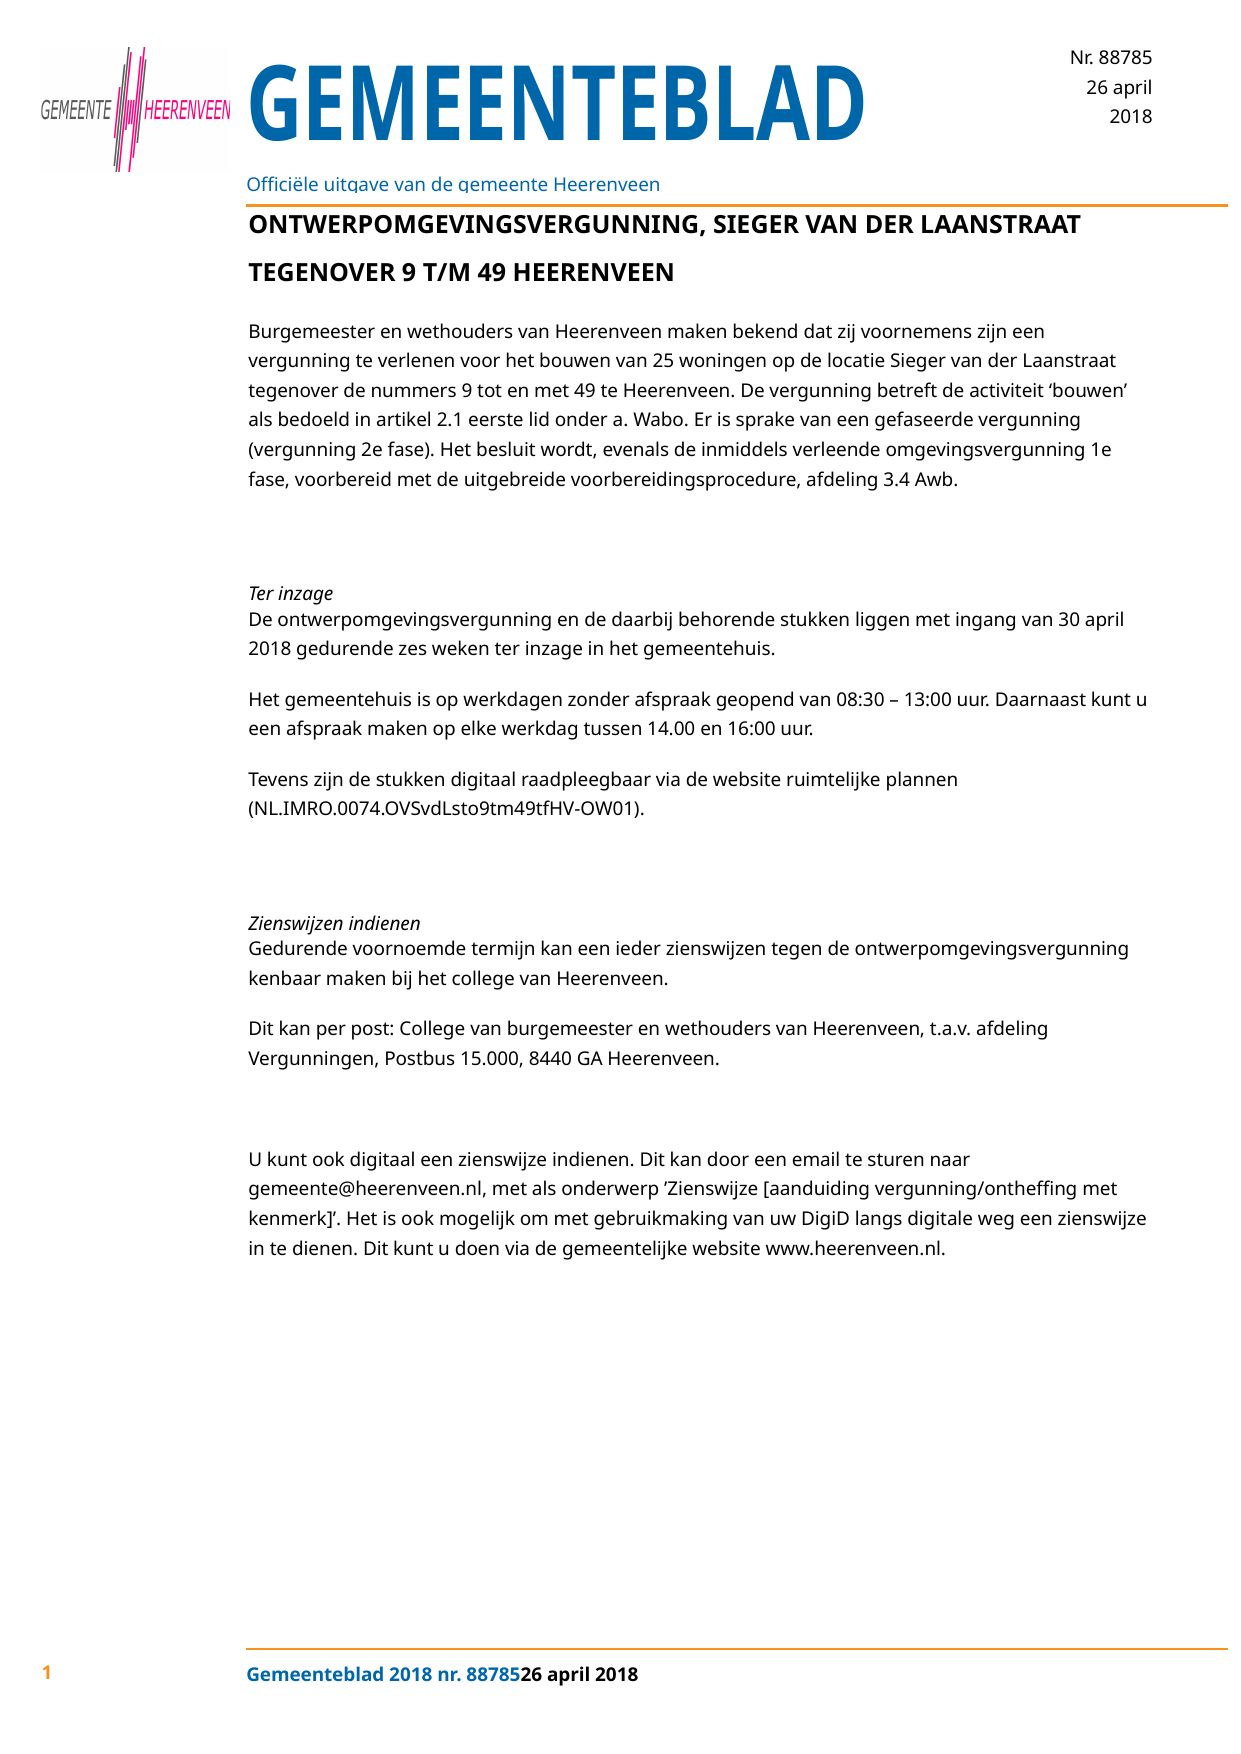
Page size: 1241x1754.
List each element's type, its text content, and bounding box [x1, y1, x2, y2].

text Gedurende voornoemde termijn kan een ieder zienswijzen tegen de ontwerpomgevingsvergunning kenbaar maken bij het college van Heerenveen. [248, 936, 1152, 991]
text U kunt ook digitaal een zienswijze indienen. Dit kan door een email te sturen naar gemeente@heerenveen.nl, met als onderwerp ’Zienswijze [aanduiding vergunning/ontheffing met kenmerk]’. Het is ook mogelijk om met gebruikmaking van uw DigiD langs digitale weg een zienswijze in te dienen. Dit kunt u doen via de gemeentelijke website www.heerenveen.nl. [248, 1146, 1152, 1261]
picture [41, 47, 231, 172]
text Zienswijzen indienen [248, 910, 1152, 936]
text Tevens zijn de stukken digitaal raadpleegbaar via de website ruimtelijke plannen (NL.IMRO.0074.OVSvdLsto9tm49tfHV-OW01). [248, 766, 1152, 821]
text Burgemeester en wethouders van Heerenveen maken bekend dat zij voornemens zijn een vergunning te verlenen voor het bouwen van 25 woningen op de locatie Sieger van der Laanstraat tegenover de nummers 9 tot en met 49 te Heerenveen. De vergunning betreft de activiteit ‘bouwen’ als bedoeld in artikel 2.1 eerste lid onder a. Wabo. Er is sprake van een gefaseerde vergunning (vergunning 2e fase). Het besluit wordt, evenals de inmiddels verleende omgevingsvergunning 1e fase, voorbereid met de uitgebreide voorbereidingsprocedure, afdeling 3.4 Awb. [248, 318, 1152, 492]
text Ter inzage [248, 580, 1152, 606]
text ONTWERPOMGEVINGSVERGUNNING, SIEGER VAN DER LAANSTRAAT TEGENOVER 9 T/M 49 HEERENVEEN [248, 207, 1152, 288]
text Dit kan per post: College van burgemeester en wethouders van Heerenveen, t.a.v. afdeling Vergunningen, Postbus 15.000, 8440 GA Heerenveen. [248, 1016, 1152, 1071]
text De ontwerpomgevingsvergunning en de daarbij behorende stukken liggen met ingang van 30 april 2018 gedurende zes weken ter inzage in het gemeentehuis. [248, 606, 1152, 661]
text Het gemeentehuis is op werkdagen zonder afspraak geopend van 08:30 – 13:00 uur. Daarnaast kunt u een afspraak maken op elke werkdag tussen 14.00 en 16:00 uur. [248, 686, 1152, 741]
